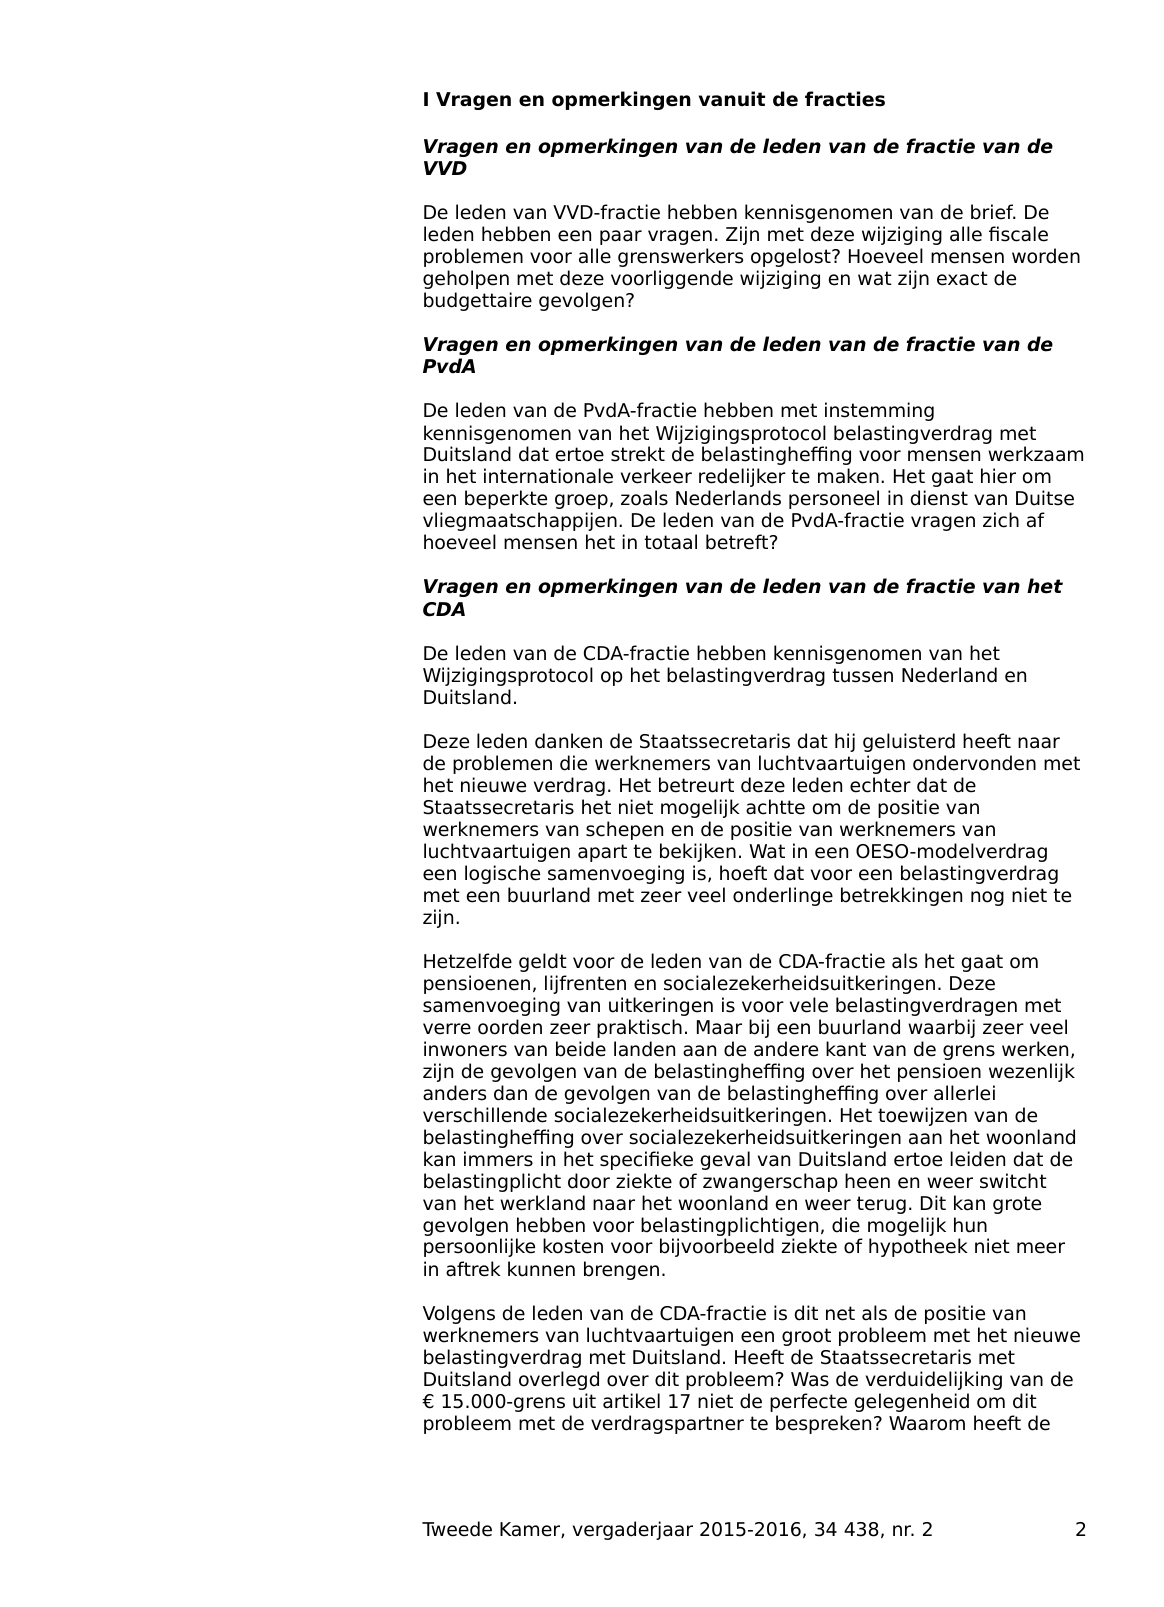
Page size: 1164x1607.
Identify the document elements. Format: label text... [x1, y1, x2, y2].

text Deze leden danken de Staatssecretaris dat hij geluisterd heeft naar de problemen die werknemers van luchtvaartuigen ondervonden met het nieuwe verdrag. Het betreurt deze leden echter dat de Staatssecretaris het niet mogelijk achtte om de positie van werknemers van schepen en de positie van werknemers van luchtvaartuigen apart te bekijken. Wat in een OESO-modelverdrag een logische samenvoeging is, hoeft dat voor een belastingverdrag met een buurland met zeer veel onderlinge betrekkingen nog niet te zijn. [422, 731, 1087, 928]
text De leden van VVD-fractie hebben kennisgenomen van de brief. De leden hebben een paar vragen. Zijn met deze wijziging alle fiscale problemen voor alle grenswerkers opgelost? Hoeveel mensen worden geholpen met deze voorliggende wijziging en wat zijn exact de budgettaire gevolgen? [422, 202, 1087, 312]
text De leden van de CDA-fractie hebben kennisgenomen van het Wijzigingsprotocol op het belastingverdrag tussen Nederland en Duitsland. [422, 643, 1087, 708]
subtitle Vragen en opmerkingen van de leden van de fractie van het CDA [422, 576, 1087, 620]
subtitle I Vragen en opmerkingen vanuit de fracties [422, 89, 1087, 111]
text Volgens de leden van de CDA-fractie is dit net als de positie van werknemers van luchtvaartuigen een groot probleem met het nieuwe belastingverdrag met Duitsland. Heeft de Staatssecretaris met Duitsland overlegd over dit probleem? Was de verduidelijking van de € 15.000-grens uit artikel 17 niet de perfecte gelegenheid om dit probleem met de verdragspartner te bespreken? Waarom heeft de [422, 1303, 1087, 1434]
text Hetzelfde geldt voor de leden van de CDA-fractie als het gaat om pensioenen, lijfrenten en socialezekerheidsuitkeringen. Deze samenvoeging van uitkeringen is voor vele belastingverdragen met verre oorden zeer praktisch. Maar bij een buurland waarbij zeer veel inwoners van beide landen aan de andere kant van de grens werken, zijn de gevolgen van de belastingheffing over het pensioen wezenlijk anders dan de gevolgen van de belastingheffing over allerlei verschillende socialezekerheidsuitkeringen. Het toewijzen van de belastingheffing over socialezekerheidsuitkeringen aan het woonland kan immers in het specifieke geval van Duitsland ertoe leiden dat de belastingplicht door ziekte of zwangerschap heen en weer switcht van het werkland naar het woonland en weer terug. Dit kan grote gevolgen hebben voor belastingplichtigen, die mogelijk hun persoonlijke kosten voor bijvoorbeeld ziekte of hypotheek niet meer in aftrek kunnen brengen. [422, 951, 1087, 1280]
subtitle Vragen en opmerkingen van de leden van de fractie van de VVD [422, 136, 1087, 180]
subtitle Vragen en opmerkingen van de leden van de fractie van de PvdA [422, 334, 1087, 378]
text De leden van de PvdA-fractie hebben met instemming kennisgenomen van het Wijzigingsprotocol belastingverdrag met Duitsland dat ertoe strekt de belastingheffing voor mensen werkzaam in het internationale verkeer redelijker te maken. Het gaat hier om een beperkte groep, zoals Nederlands personeel in dienst van Duitse vliegmaatschappijen. De leden van de PvdA-fractie vragen zich af hoeveel mensen het in totaal betreft? [422, 400, 1087, 554]
